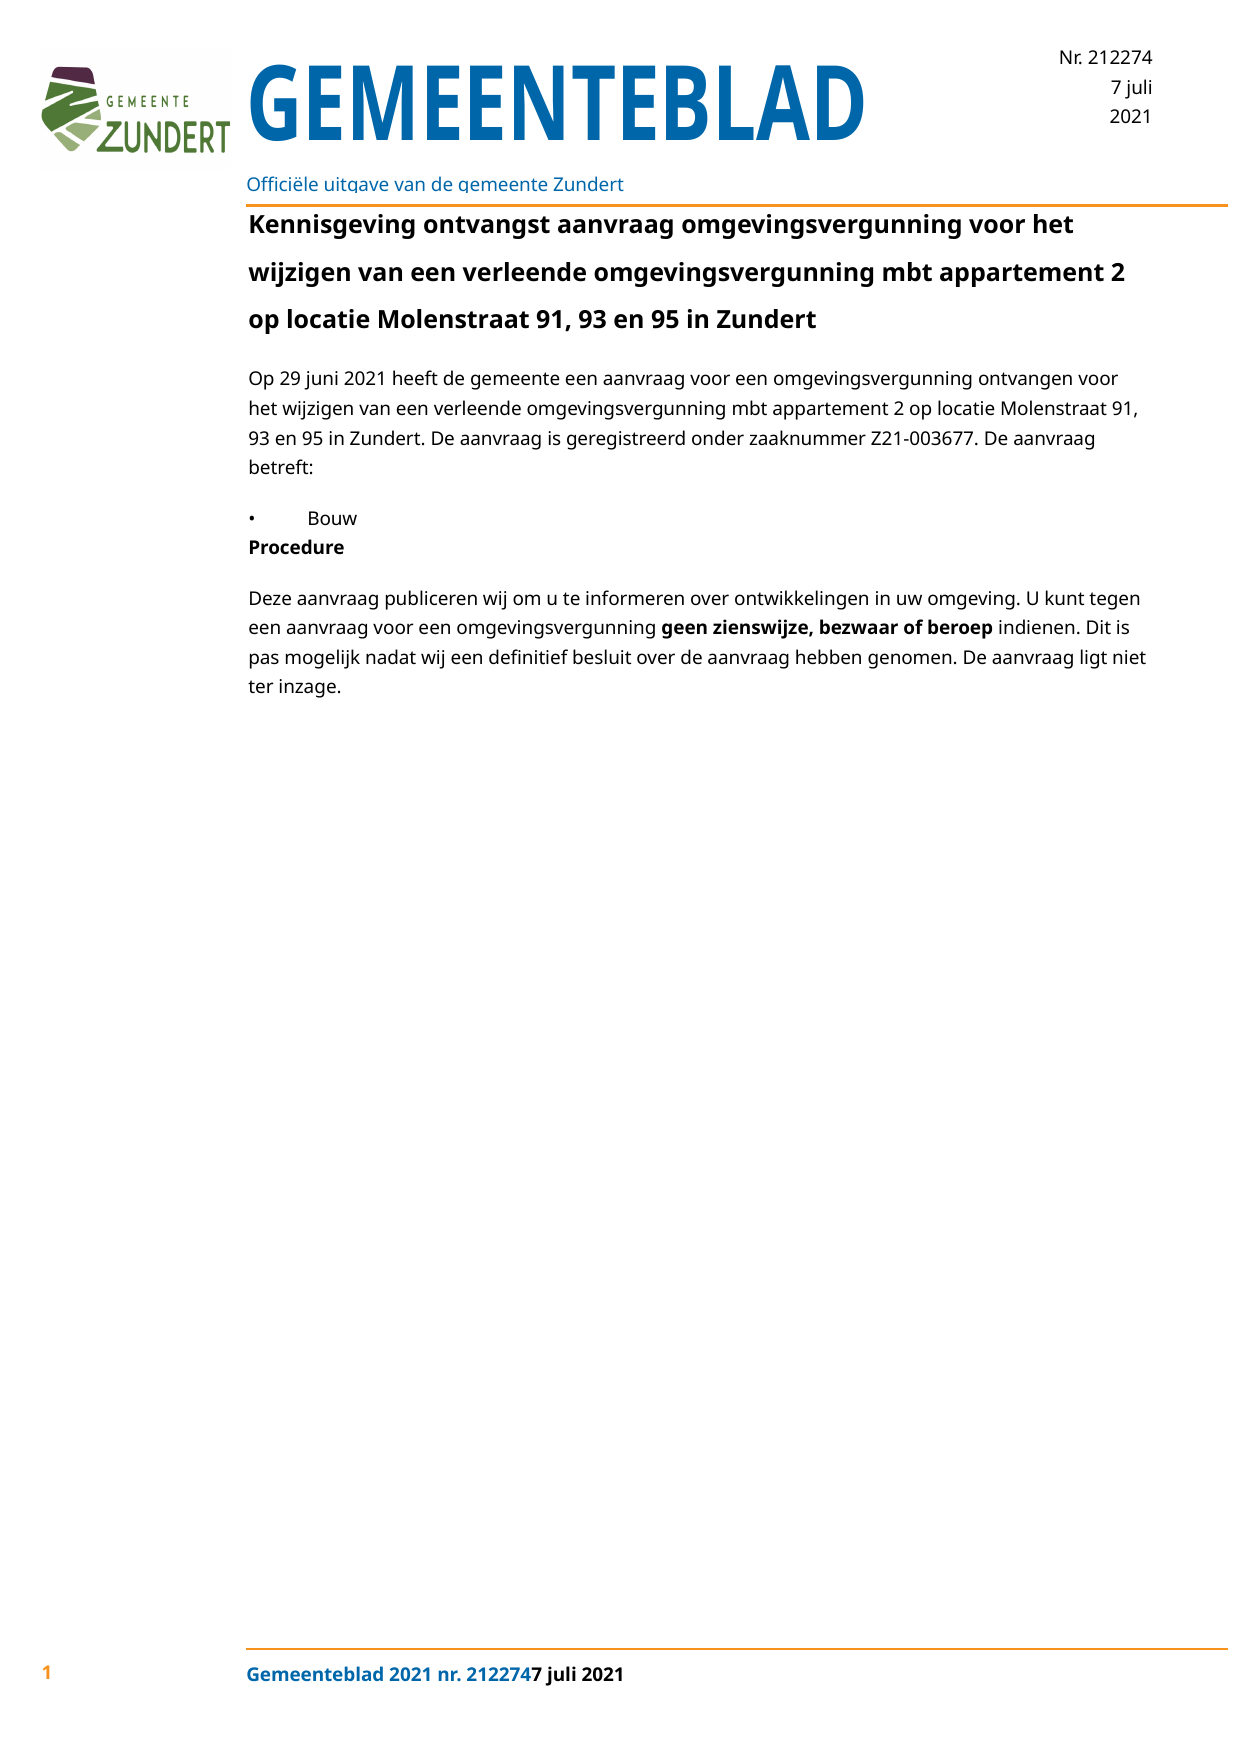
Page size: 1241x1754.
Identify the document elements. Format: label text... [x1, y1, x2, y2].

text Procedure [248, 534, 1152, 560]
text Op 29 juni 2021 heeft de gemeente een aanvraag voor een omgevingsvergunning ontvangen voor het wijzigen van een verleende omgevingsvergunning mbt appartement 2 op locatie Molenstraat 91, 93 en 95 in Zundert. De aanvraag is geregistreerd onder zaaknummer Z21-003677. De aanvraag betreft: [248, 366, 1152, 480]
list Bouw [248, 505, 1152, 530]
text Deze aanvraag publiceren wij om u te informeren over ontwikkelingen in uw omgeving. U kunt tegen een aanvraag voor een omgevingsvergunning geen zienswijze, bezwaar of beroep indienen. Dit is pas mogelijk nadat wij een definitief besluit over de aanvraag hebben genomen. De aanvraag ligt niet ter inzage. [248, 585, 1152, 699]
text Kennisgeving ontvangst aanvraag omgevingsvergunning voor het wijzigen van een verleende omgevingsvergunning mbt appartement 2 op locatie Molenstraat 91, 93 en 95 in Zundert [248, 207, 1152, 336]
picture [41, 47, 231, 172]
